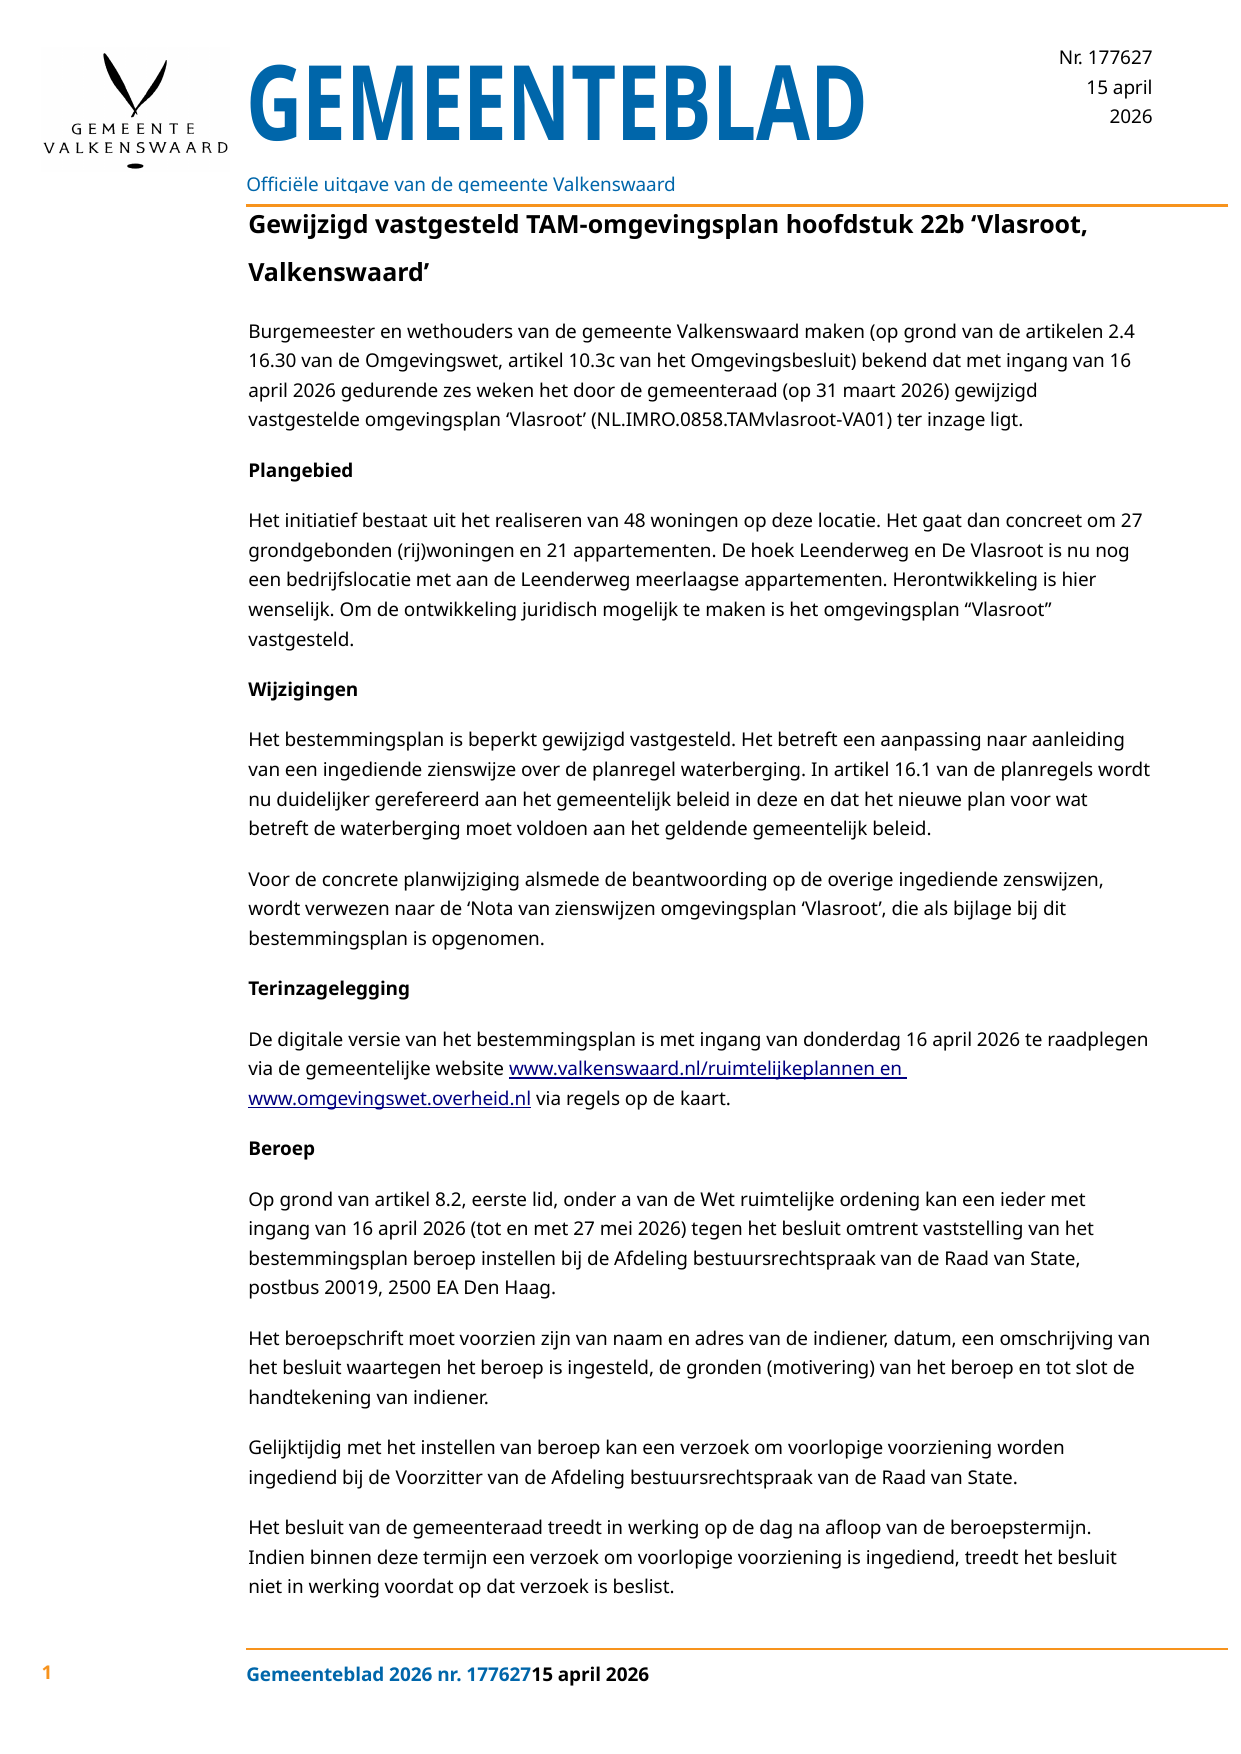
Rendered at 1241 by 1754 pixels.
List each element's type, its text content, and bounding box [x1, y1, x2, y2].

text Plangebied [248, 457, 1152, 483]
text Burgemeester en wethouders van de gemeente Valkenswaard maken (op grond van de artikelen 2.4 16.30 van de Omgevingswet, artikel 10.3c van het Omgevingsbesluit) bekend dat met ingang van 16 april 2026 gedurende zes weken het door de gemeenteraad (op 31 maart 2026) gewijzigd vastgestelde omgevingsplan ‘Vlasroot’ (NL.IMRO.0858.TAMvlasroot-VA01) ter inzage ligt. [248, 318, 1152, 432]
text Het besluit van de gemeenteraad treedt in werking op de dag na afloop van de beroepstermijn. Indien binnen deze termijn een verzoek om voorlopige voorziening is ingediend, treedt het besluit niet in werking voordat op dat verzoek is beslist. [248, 1514, 1152, 1599]
picture [41, 47, 231, 172]
text Wijzigingen [248, 676, 1152, 702]
text Gewijzigd vastgesteld TAM-omgevingsplan hoofdstuk 22b ‘Vlasroot, Valkenswaard’ [248, 207, 1152, 288]
text Het initiatief bestaat uit het realiseren van 48 woningen op deze locatie. Het gaat dan concreet om 27 grondgebonden (rij)woningen en 21 appartementen. De hoek Leenderweg en De Vlasroot is nu nog een bedrijfslocatie met aan de Leenderweg meerlaagse appartementen. Herontwikkeling is hier wenselijk. Om de ontwikkeling juridisch mogelijk te maken is het omgevingsplan “Vlasroot” vastgesteld. [248, 507, 1152, 652]
text Beroep [248, 1135, 1152, 1161]
text Op grond van artikel 8.2, eerste lid, onder a van de Wet ruimtelijke ordening kan een ieder met ingang van 16 april 2026 (tot en met 27 mei 2026) tegen het besluit omtrent vaststelling van het bestemmingsplan beroep instellen bij de Afdeling bestuursrechtspraak van de Raad van State, postbus 20019, 2500 EA Den Haag. [248, 1186, 1152, 1300]
text Gelijktijdig met het instellen van beroep kan een verzoek om voorlopige voorziening worden ingediend bij de Voorzitter van de Afdeling bestuursrechtspraak van de Raad van State. [248, 1434, 1152, 1490]
text Voor de concrete planwijziging alsmede de beantwoording op de overige ingediende zenswijzen, wordt verwezen naar de ‘Nota van zienswijzen omgevingsplan ‘Vlasroot’, die als bijlage bij dit bestemmingsplan is opgenomen. [248, 866, 1152, 951]
text Terinzagelegging [248, 975, 1152, 1001]
text Het bestemmingsplan is beperkt gewijzigd vastgesteld. Het betreft een aanpassing naar aanleiding van een ingediende zienswijze over de planregel waterberging. In artikel 16.1 van de planregels wordt nu duidelijker gerefereerd aan het gemeentelijk beleid in deze en dat het nieuwe plan voor wat betreft de waterberging moet voldoen aan het geldende gemeentelijk beleid. [248, 727, 1152, 841]
text Het beroepschrift moet voorzien zijn van naam en adres van de indiener, datum, een omschrijving van het besluit waartegen het beroep is ingesteld, de gronden (motivering) van het beroep en tot slot de handtekening van indiener. [248, 1325, 1152, 1410]
text De digitale versie van het bestemmingsplan is met ingang van donderdag 16 april 2026 te raadplegen via de gemeentelijke website www.valkenswaard.nl/ruimtelijkeplannen en www.omgevingswet.overheid.nl via regels op de kaart. [248, 1026, 1152, 1111]
